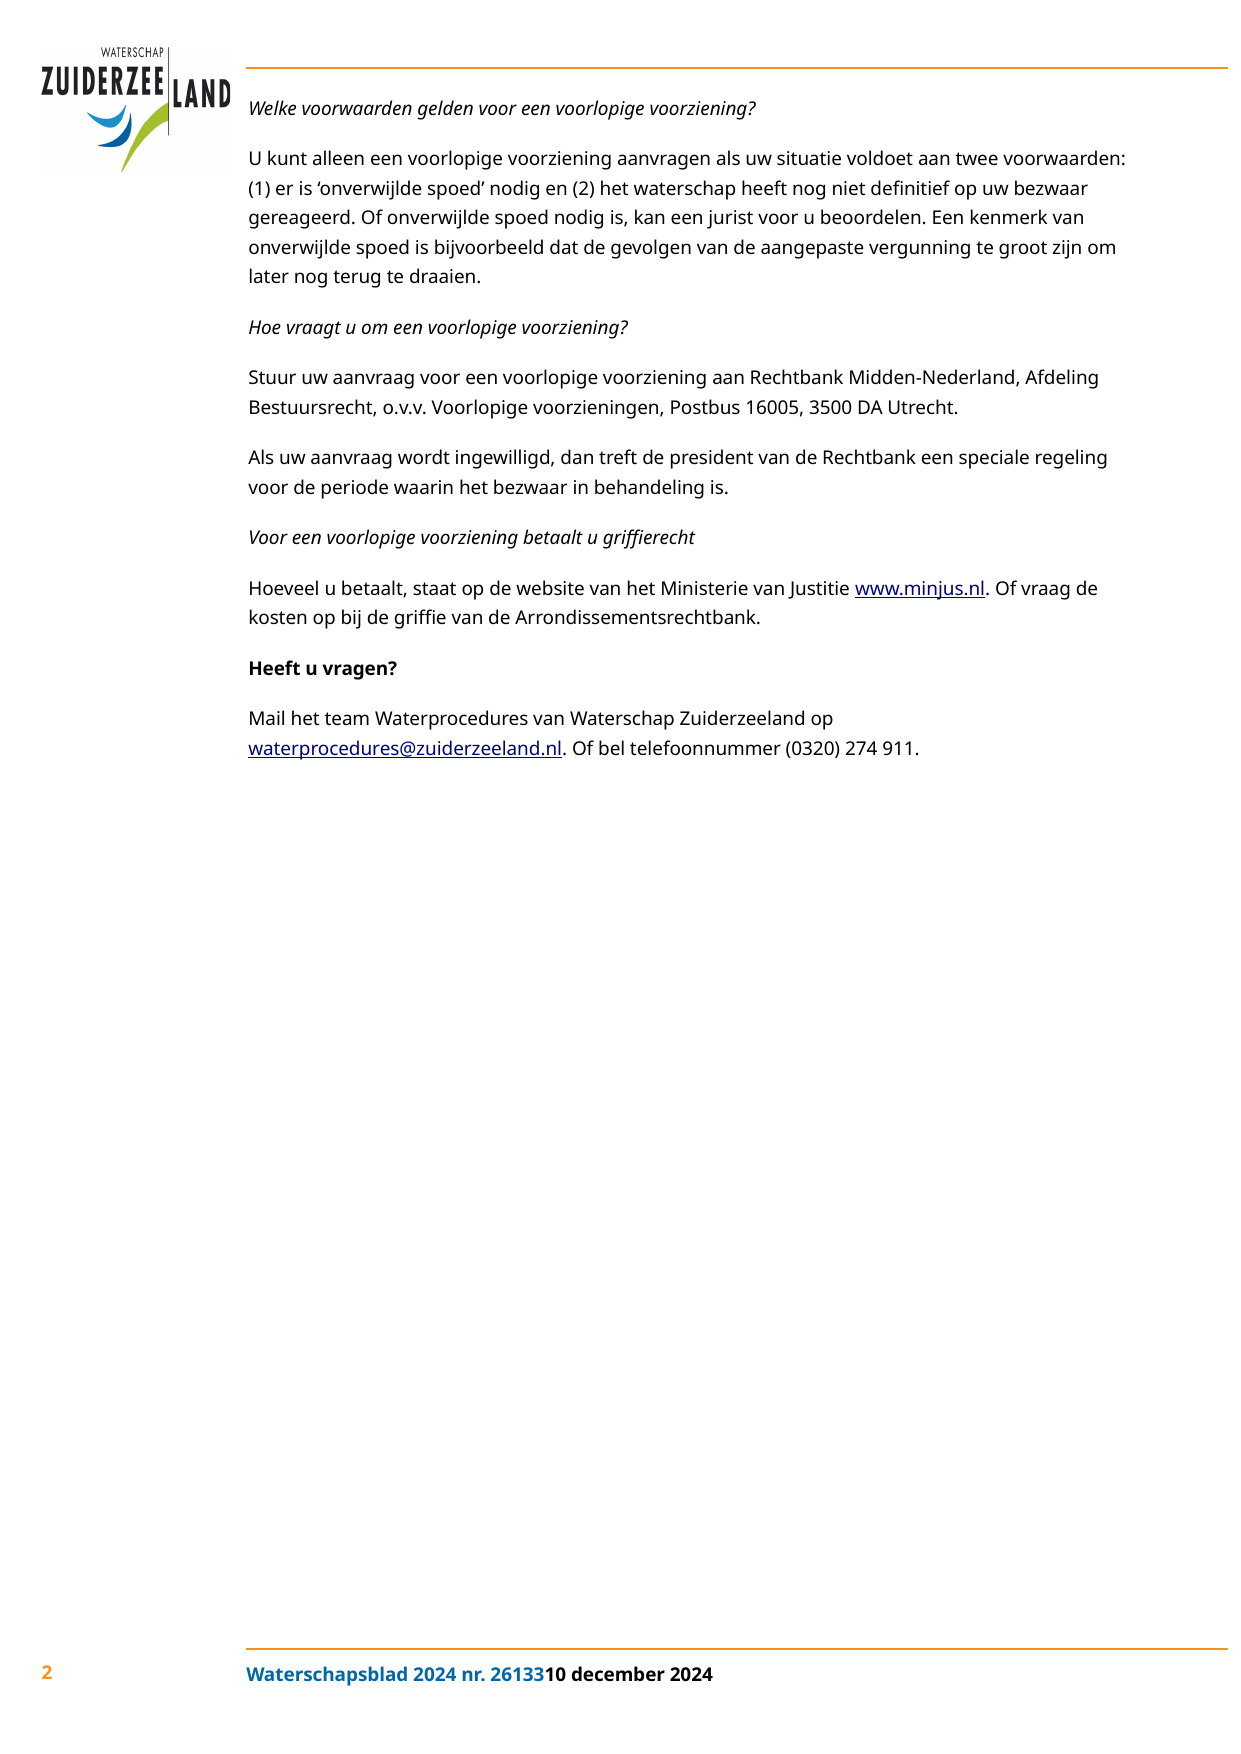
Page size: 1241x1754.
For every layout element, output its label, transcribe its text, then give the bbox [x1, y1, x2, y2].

text Heeft u vragen? [248, 655, 1152, 681]
text Hoe vraagt u om een voorlopige voorziening? [248, 314, 1152, 340]
text Als uw aanvraag wordt ingewilligd, dan treft de president van de Rechtbank een speciale regeling voor de periode waarin het bezwaar in behandeling is. [248, 444, 1152, 500]
text Stuur uw aanvraag voor een voorlopige voorziening aan Rechtbank Midden-Nederland, Afdeling Bestuursrecht, o.v.v. Voorlopige voorzieningen, Postbus 16005, 3500 DA Utrecht. [248, 364, 1152, 420]
text Voor een voorlopige voorziening betaalt u griffierecht [248, 524, 1152, 550]
text Hoeveel u betaalt, staat op de website van het Ministerie van Justitie www.minjus.nl. Of vraag de kosten op bij de griffie van de Arrondissementsrechtbank. [248, 575, 1152, 630]
text U kunt alleen een voorlopige voorziening aanvragen als uw situatie voldoet aan twee voorwaarden: (1) er is ‘onverwijlde spoed’ nodig en (2) het waterschap heeft nog niet definitief op uw bezwaar gereageerd. Of onverwijlde spoed nodig is, kan een jurist voor u beoordelen. Een kenmerk van onverwijlde spoed is bijvoorbeeld dat de gevolgen van de aangepaste vergunning te groot zijn om later nog terug te draaien. [248, 145, 1152, 289]
text Welke voorwaarden gelden voor een voorlopige voorziening? [248, 95, 1152, 121]
picture [41, 47, 231, 172]
text Mail het team Waterprocedures van Waterschap Zuiderzeeland op waterprocedures@zuiderzeeland.nl. Of bel telefoonnummer (0320) 274 911. [248, 705, 1152, 761]
